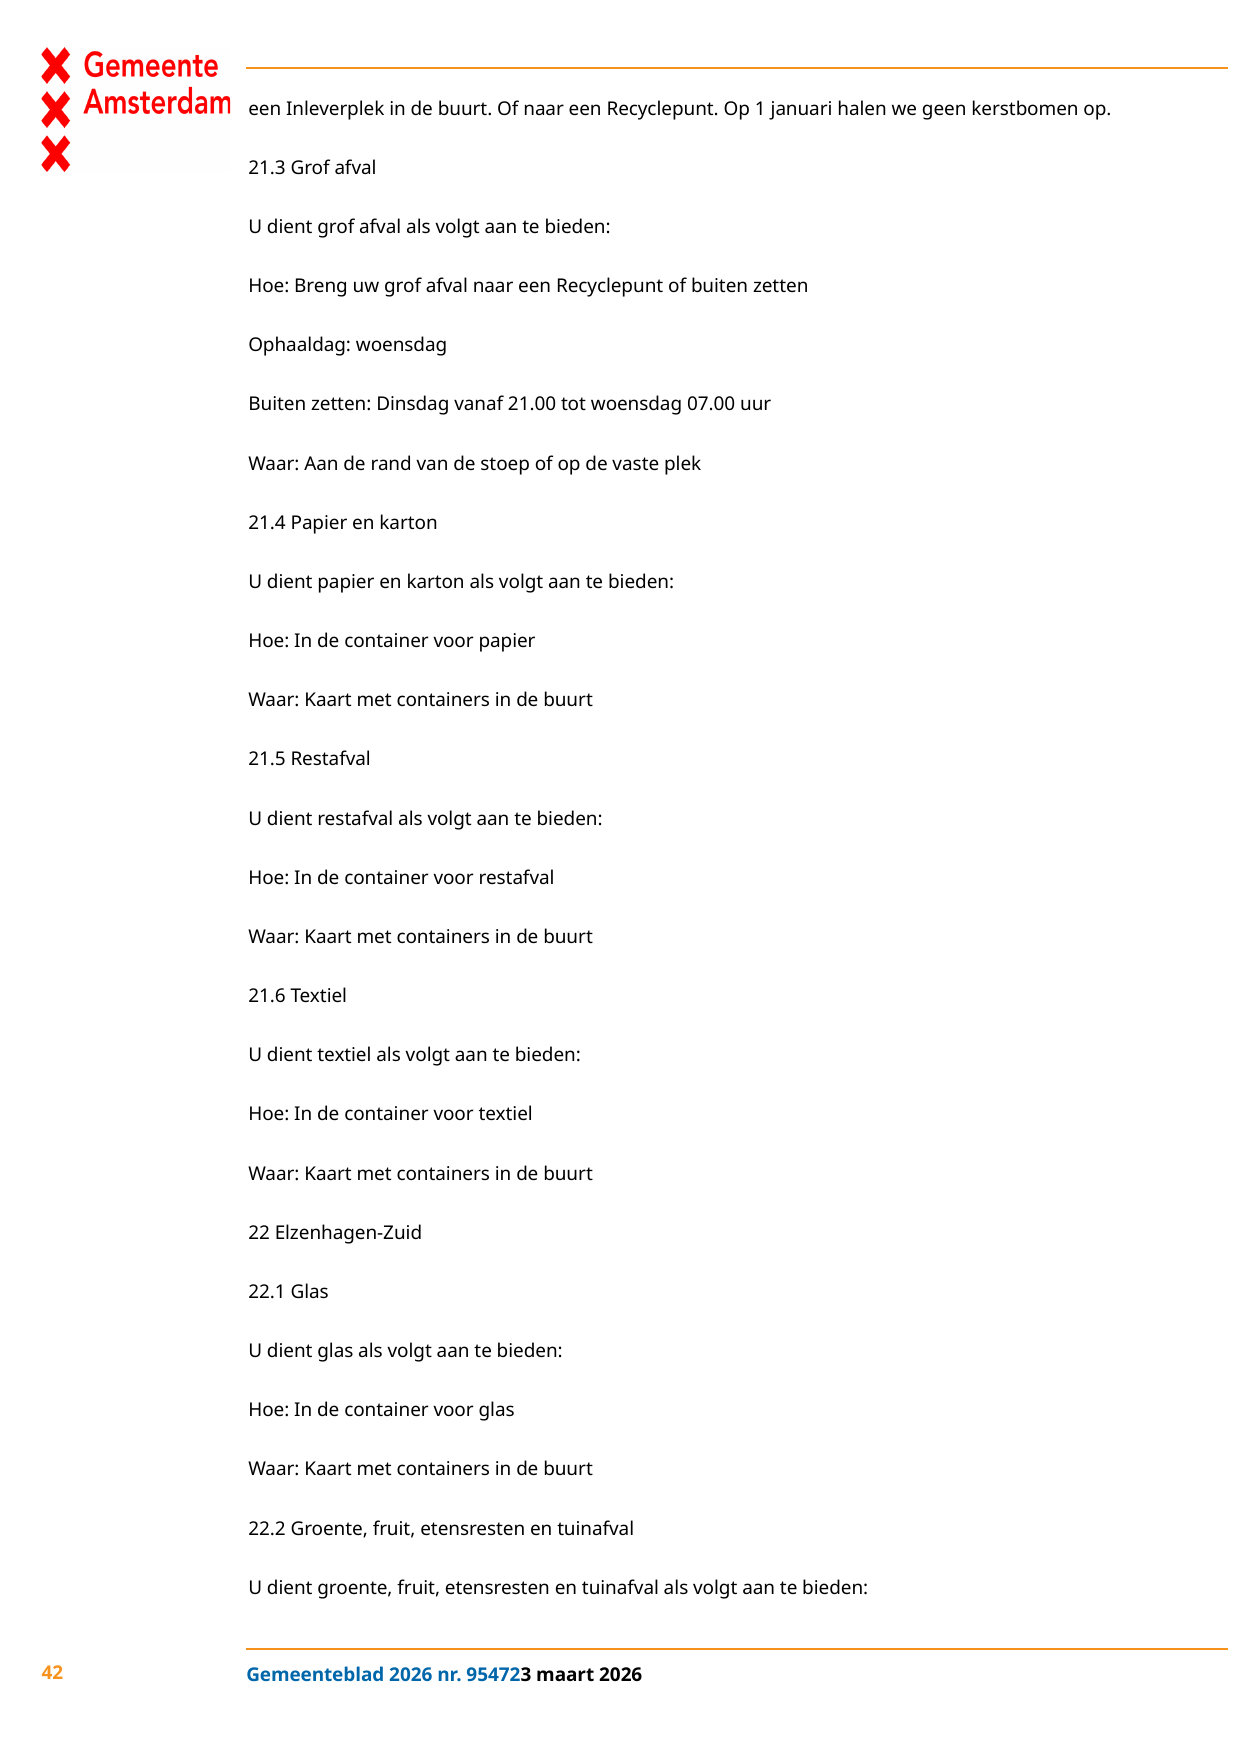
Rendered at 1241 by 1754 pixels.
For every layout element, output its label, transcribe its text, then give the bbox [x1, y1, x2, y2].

text U dient textiel als volgt aan te bieden: [248, 1041, 1152, 1067]
text U dient grof afval als volgt aan te bieden: [248, 213, 1152, 239]
text 22 Elzenhagen-Zuid [248, 1219, 1152, 1245]
text Waar: Kaart met containers in de buurt [248, 1160, 1152, 1186]
text Hoe: In de container voor papier [248, 627, 1152, 653]
text U dient glas als volgt aan te bieden: [248, 1337, 1152, 1363]
text Hoe: In de container voor glas [248, 1396, 1152, 1422]
text Hoe: In de container voor restafval [248, 864, 1152, 890]
text Waar: Kaart met containers in de buurt [248, 686, 1152, 712]
text Hoe: In de container voor textiel [248, 1101, 1152, 1126]
text Ophaaldag: woensdag [248, 331, 1152, 357]
text Hoe: Breng uw grof afval naar een Recyclepunt of buiten zetten [248, 272, 1152, 298]
text U dient papier en karton als volgt aan te bieden: [248, 568, 1152, 594]
text U dient groente, fruit, etensresten en tuinafval als volgt aan te bieden: [248, 1574, 1152, 1600]
text Waar: Kaart met containers in de buurt [248, 923, 1152, 949]
text Buiten zetten: Dinsdag vanaf 21.00 tot woensdag 07.00 uur [248, 391, 1152, 416]
text Waar: Aan de rand van de stoep of op de vaste plek [248, 450, 1152, 476]
text 21.3 Grof afval [248, 154, 1152, 180]
text 21.5 Restafval [248, 746, 1152, 771]
text 21.6 Textiel [248, 982, 1152, 1008]
text 22.2 Groente, fruit, etensresten en tuinafval [248, 1515, 1152, 1541]
picture [41, 47, 231, 172]
text een Inleverplek in de buurt. Of naar een Recyclepunt. Op 1 januari halen we geen kerstbomen op. [248, 95, 1152, 121]
text 22.1 Glas [248, 1278, 1152, 1304]
text U dient restafval als volgt aan te bieden: [248, 805, 1152, 831]
text Waar: Kaart met containers in de buurt [248, 1456, 1152, 1481]
text 21.4 Papier en karton [248, 509, 1152, 535]
